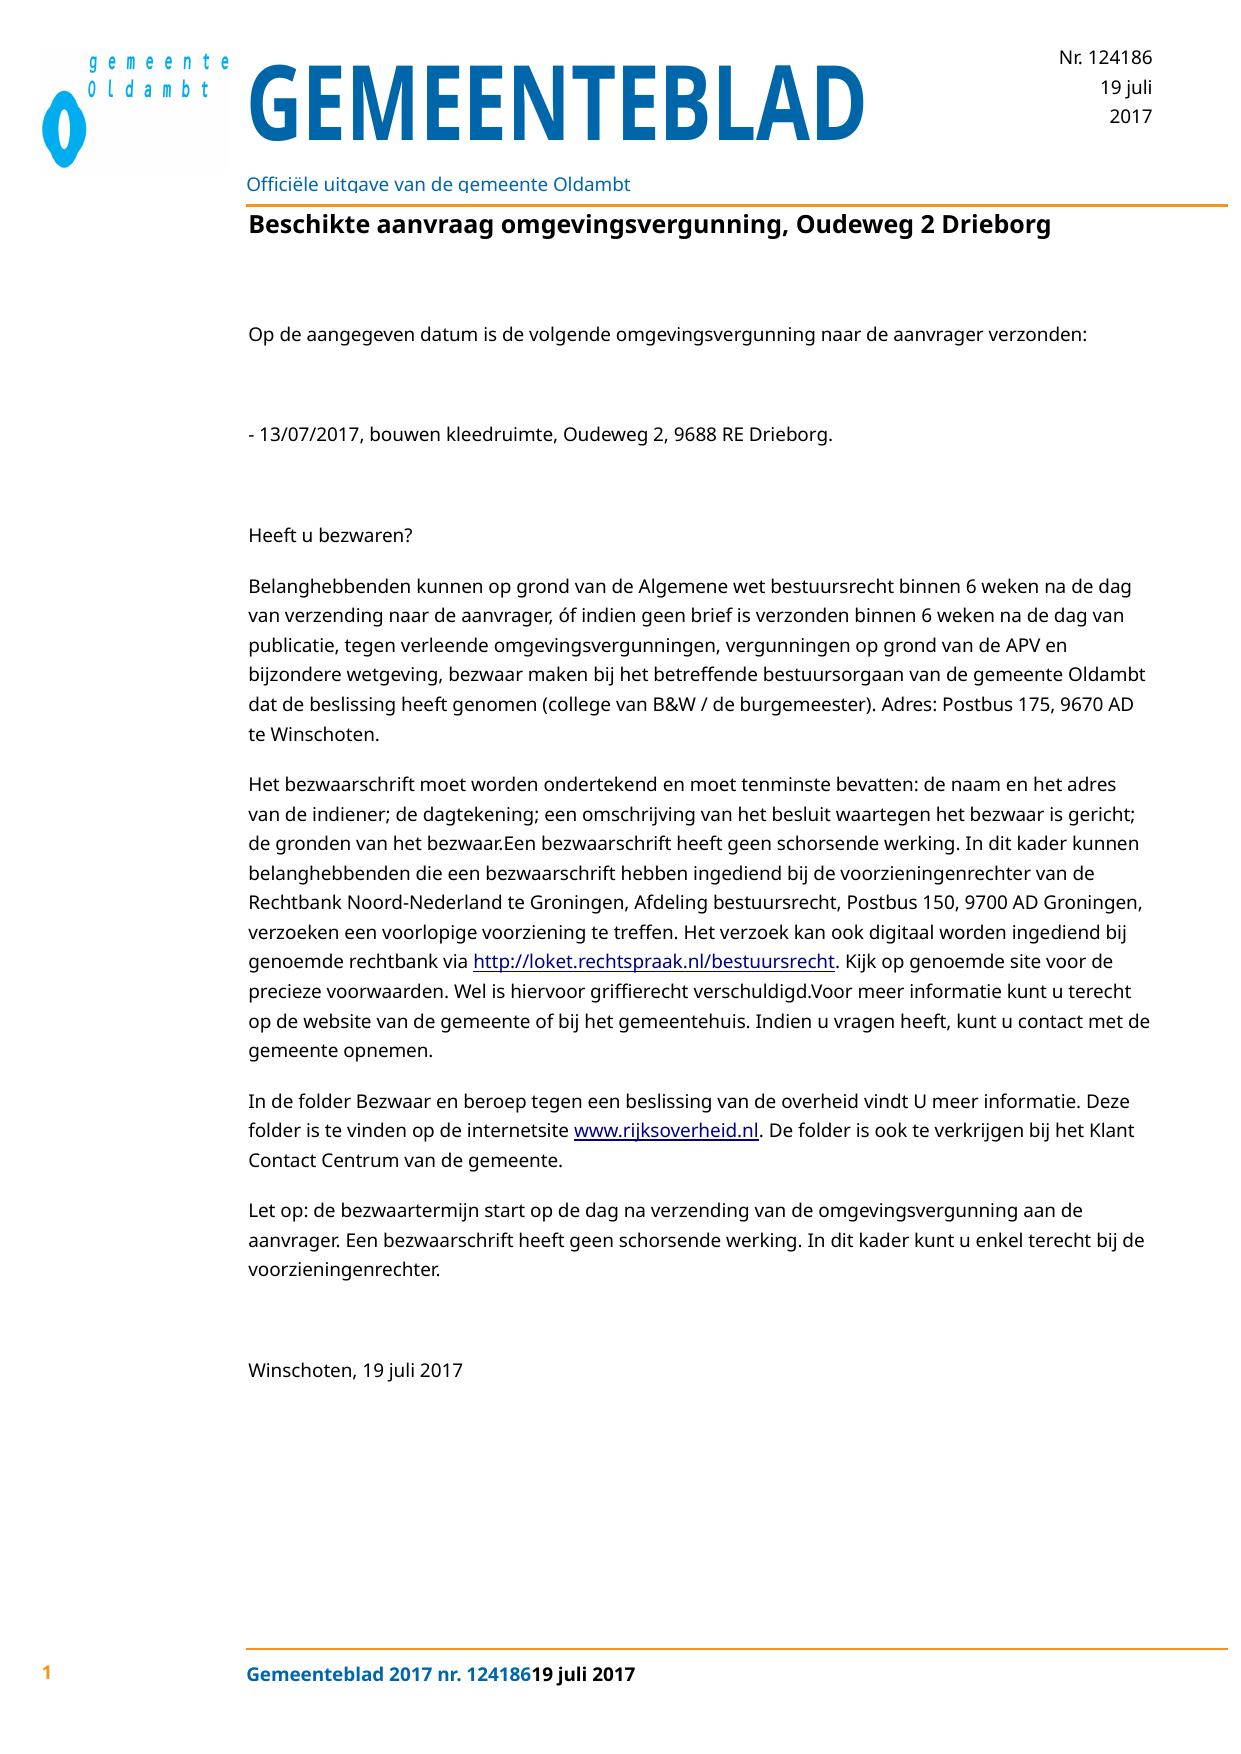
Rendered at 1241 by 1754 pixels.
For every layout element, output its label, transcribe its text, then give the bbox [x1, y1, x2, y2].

text Op de aangegeven datum is de volgende omgevingsvergunning naar de aanvrager verzonden: [248, 321, 1152, 346]
text Beschikte aanvraag omgevingsvergunning, Oudeweg 2 Drieborg [248, 207, 1152, 241]
text In de folder Bezwaar en beroep tegen een beslissing van de overheid vindt U meer informatie. Deze folder is te vinden op de internetsite www.rijksoverheid.nl. De folder is ook te verkrijgen bij het Klant Contact Centrum van de gemeente. [248, 1088, 1152, 1173]
text Het bezwaarschrift moet worden ondertekend en moet tenminste bevatten: de naam en het adres van de indiener; de dagtekening; een omschrijving van het besluit waartegen het bezwaar is gericht; de gronden van het bezwaar.Een bezwaarschrift heeft geen schorsende werking. In dit kader kunnen belanghebbenden die een bezwaarschrift hebben ingediend bij de voorzieningenrechter van de Rechtbank Noord-Nederland te Groningen, Afdeling bestuursrecht, Postbus 150, 9700 AD Groningen, verzoeken een voorlopige voorziening te treffen. Het verzoek kan ook digitaal worden ingediend bij genoemde rechtbank via http://loket.rechtspraak.nl/bestuursrecht. Kijk op genoemde site voor de precieze voorwaarden. Wel is hiervoor griffierecht verschuldigd.Voor meer informatie kunt u terecht op de website van de gemeente of bij het gemeentehuis. Indien u vragen heeft, kunt u contact met de gemeente opnemen. [248, 771, 1152, 1063]
text Let op: de bezwaartermijn start op de dag na verzending van de omgevingsvergunning aan de aanvrager. Een bezwaarschrift heeft geen schorsende werking. In dit kader kunt u enkel terecht bij de voorzieningenrechter. [248, 1197, 1152, 1282]
picture [41, 47, 231, 172]
text - 13/07/2017, bouwen kleedruimte, Oudeweg 2, 9688 RE Drieborg. [248, 422, 1152, 447]
text Belanghebbenden kunnen op grond van de Algemene wet bestuursrecht binnen 6 weken na de dag van verzending naar de aanvrager, óf indien geen brief is verzonden binnen 6 weken na de dag van publicatie, tegen verleende omgevingsvergunningen, vergunningen op grond van de APV en bijzondere wetgeving, bezwaar maken bij het betreffende bestuursorgaan van de gemeente Oldambt dat de beslissing heeft genomen (college van B&W / de burgemeester). Adres: Postbus 175, 9670 AD te Winschoten. [248, 573, 1152, 746]
text Winschoten, 19 juli 2017 [248, 1357, 1152, 1383]
text Heeft u bezwaren? [248, 522, 1152, 548]
